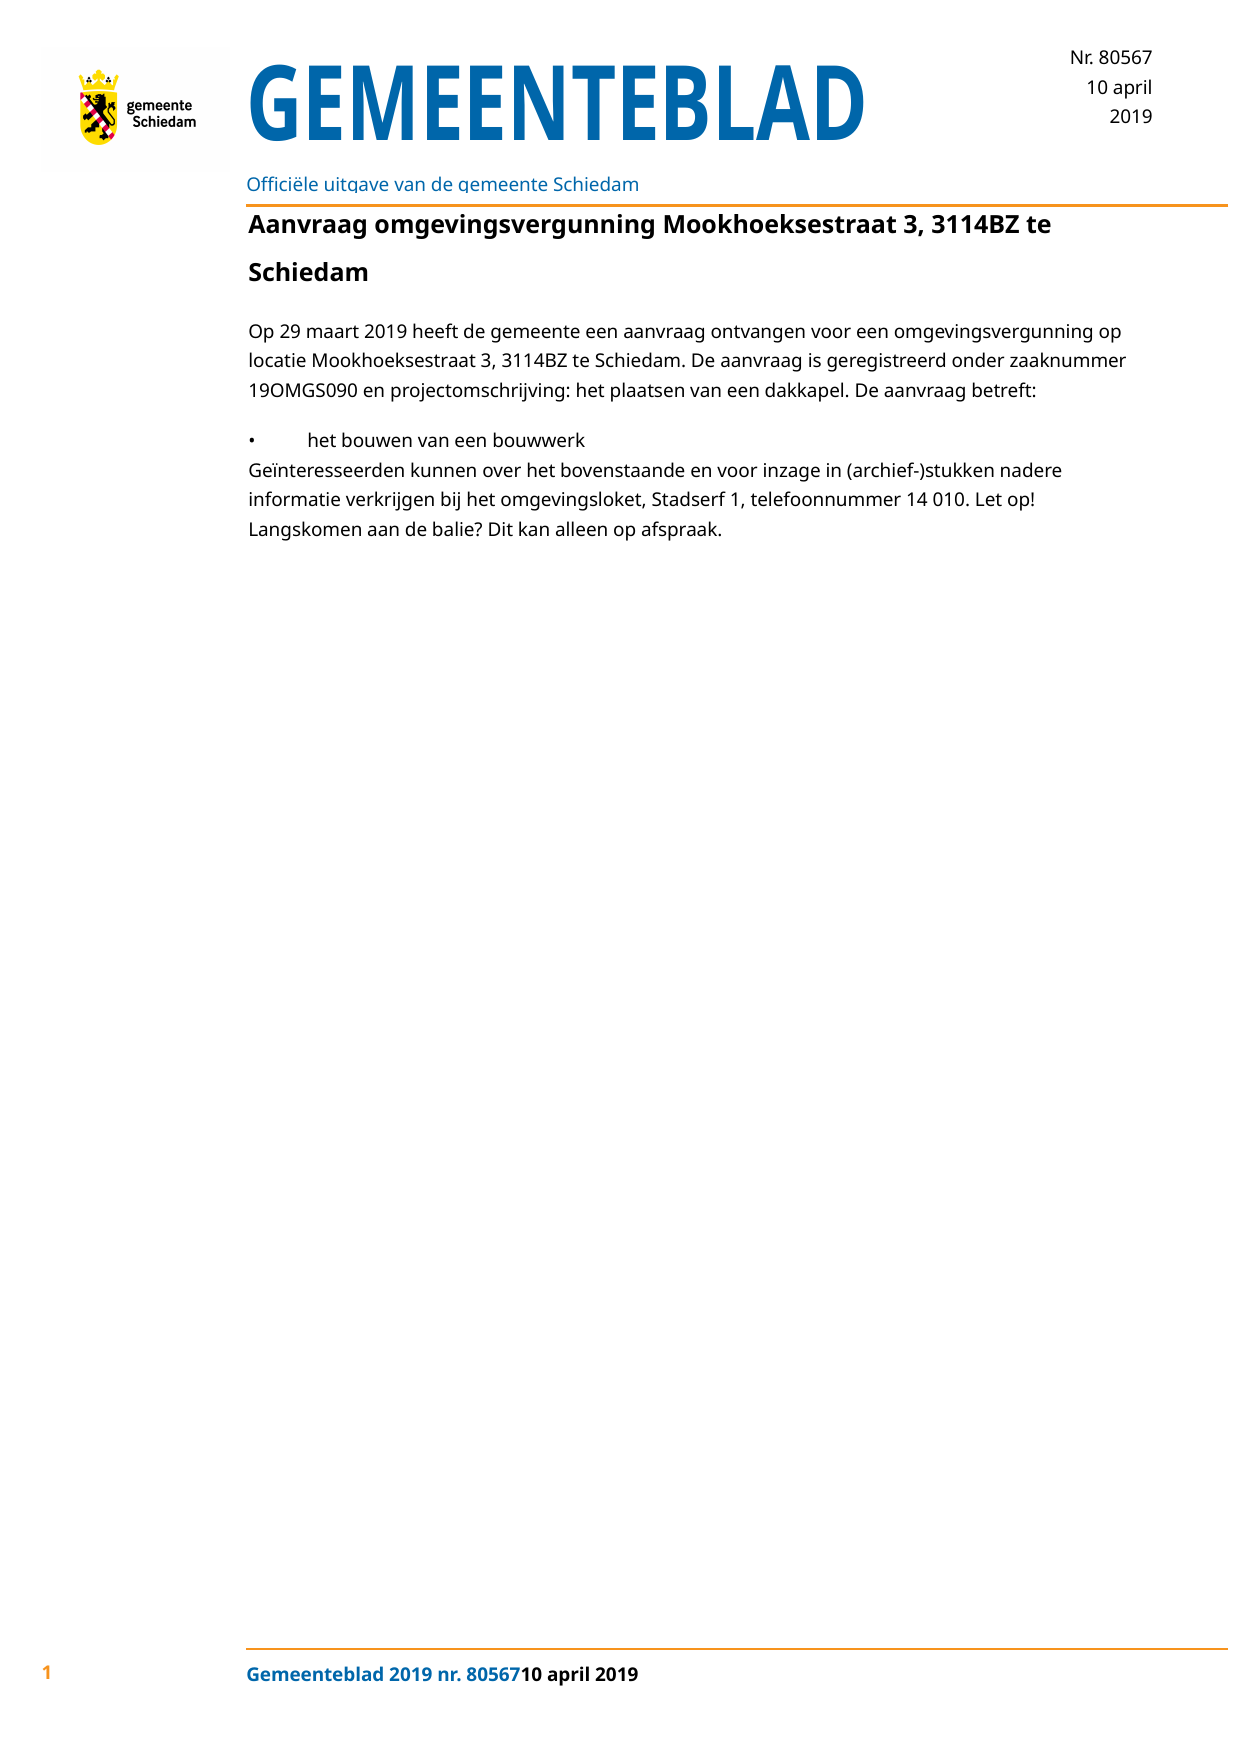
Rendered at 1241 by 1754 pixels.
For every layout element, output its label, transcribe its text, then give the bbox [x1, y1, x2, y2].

text Op 29 maart 2019 heeft de gemeente een aanvraag ontvangen voor een omgevingsvergunning op locatie Mookhoeksestraat 3, 3114BZ te Schiedam. De aanvraag is geregistreerd onder zaaknummer 19OMGS090 en projectomschrijving: het plaatsen van een dakkapel. De aanvraag betreft: [248, 318, 1152, 403]
list het bouwen van een bouwwerk [248, 427, 1152, 453]
text Geïnteresseerden kunnen over het bovenstaande en voor inzage in (archief-)stukken nadere informatie verkrijgen bij het omgevingsloket, Stadserf 1, telefoonnummer 14 010. Let op! Langskomen aan de balie? Dit kan alleen op afspraak. [248, 457, 1152, 542]
text Aanvraag omgevingsvergunning Mookhoeksestraat 3, 3114BZ te Schiedam [248, 207, 1152, 288]
picture [41, 47, 231, 172]
